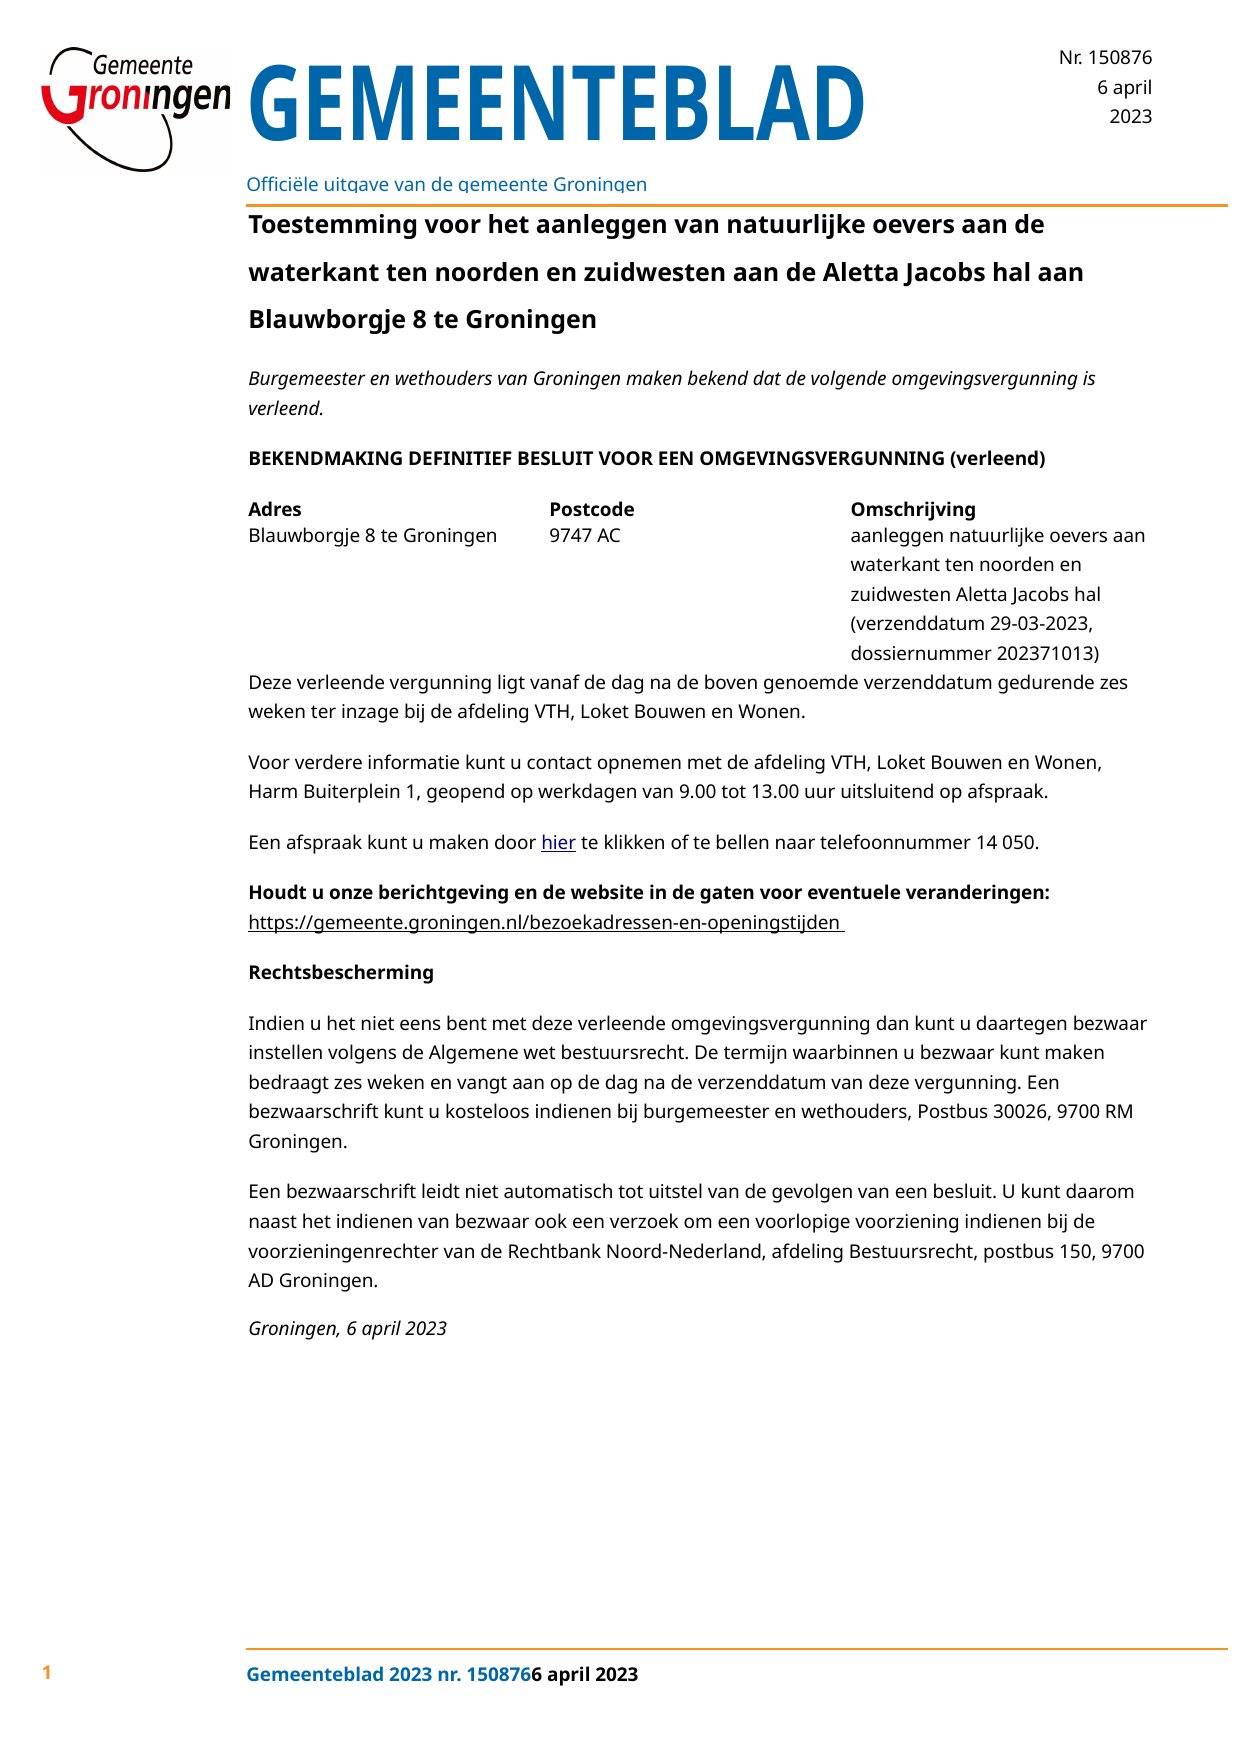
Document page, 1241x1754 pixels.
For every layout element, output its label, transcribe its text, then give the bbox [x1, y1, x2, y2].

table_header Adres [248, 496, 549, 522]
text Groningen, 6 april 2023 [248, 1315, 1152, 1341]
text Burgemeester en wethouders van Groningen maken bekend dat de volgende omgevingsvergunning is verleend. [248, 366, 1152, 421]
text Een bezwaarschrift leidt niet automatisch tot uitstel van de gevolgen van een besluit. U kunt daarom naast het indienen van bezwaar ook een verzoek om een voorlopige voorziening indienen bij de voorzieningenrechter van de Rechtbank Noord-Nederland, afdeling Bestuursrecht, postbus 150, 9700 AD Groningen. [248, 1179, 1152, 1293]
picture [41, 47, 231, 172]
text Voor verdere informatie kunt u contact opnemen met de afdeling VTH, Loket Bouwen en Wonen, Harm Buiterplein 1, geopend op werkdagen van 9.00 tot 13.00 uur uitsluitend op afspraak. [248, 749, 1152, 804]
table_cell aanleggen natuurlijke oevers aan waterkant ten noorden en zuidwesten Aletta Jacobs hal (verzenddatum 29-03-2023, dossiernummer 202371013) [850, 522, 1152, 666]
table_cell 9747 AC [549, 522, 850, 666]
text Houdt u onze berichtgeving en de website in de gaten voor eventuele veranderingen: https://gemeente.groningen.nl/bezoekadressen-en-openingstijden [248, 879, 1152, 935]
text Rechtsbescherming [248, 959, 1152, 985]
text Een afspraak kunt u maken door hier te klikken of te bellen naar telefoonnummer 14 050. [248, 829, 1152, 855]
text Deze verleende vergunning ligt vanaf de dag na de boven genoemde verzenddatum gedurende zes weken ter inzage bij de afdeling VTH, Loket Bouwen en Wonen. [248, 669, 1152, 724]
table_cell Blauwborgje 8 te Groningen [248, 522, 549, 666]
table_header Omschrijving [850, 496, 1152, 522]
table_header Postcode [549, 496, 850, 522]
text Indien u het niet eens bent met deze verleende omgevingsvergunning dan kunt u daartegen bezwaar instellen volgens de Algemene wet bestuursrecht. De termijn waarbinnen u bezwaar kunt maken bedraagt zes weken en vangt aan op de dag na de verzenddatum van deze vergunning. Een bezwaarschrift kunt u kosteloos indienen bij burgemeester en wethouders, Postbus 30026, 9700 RM Groningen. [248, 1010, 1152, 1154]
text Toestemming voor het aanleggen van natuurlijke oevers aan de waterkant ten noorden en zuidwesten aan de Aletta Jacobs hal aan Blauwborgje 8 te Groningen [248, 207, 1152, 336]
text BEKENDMAKING DEFINITIEF BESLUIT VOOR EEN OMGEVINGSVERGUNNING (verleend) [248, 446, 1152, 471]
